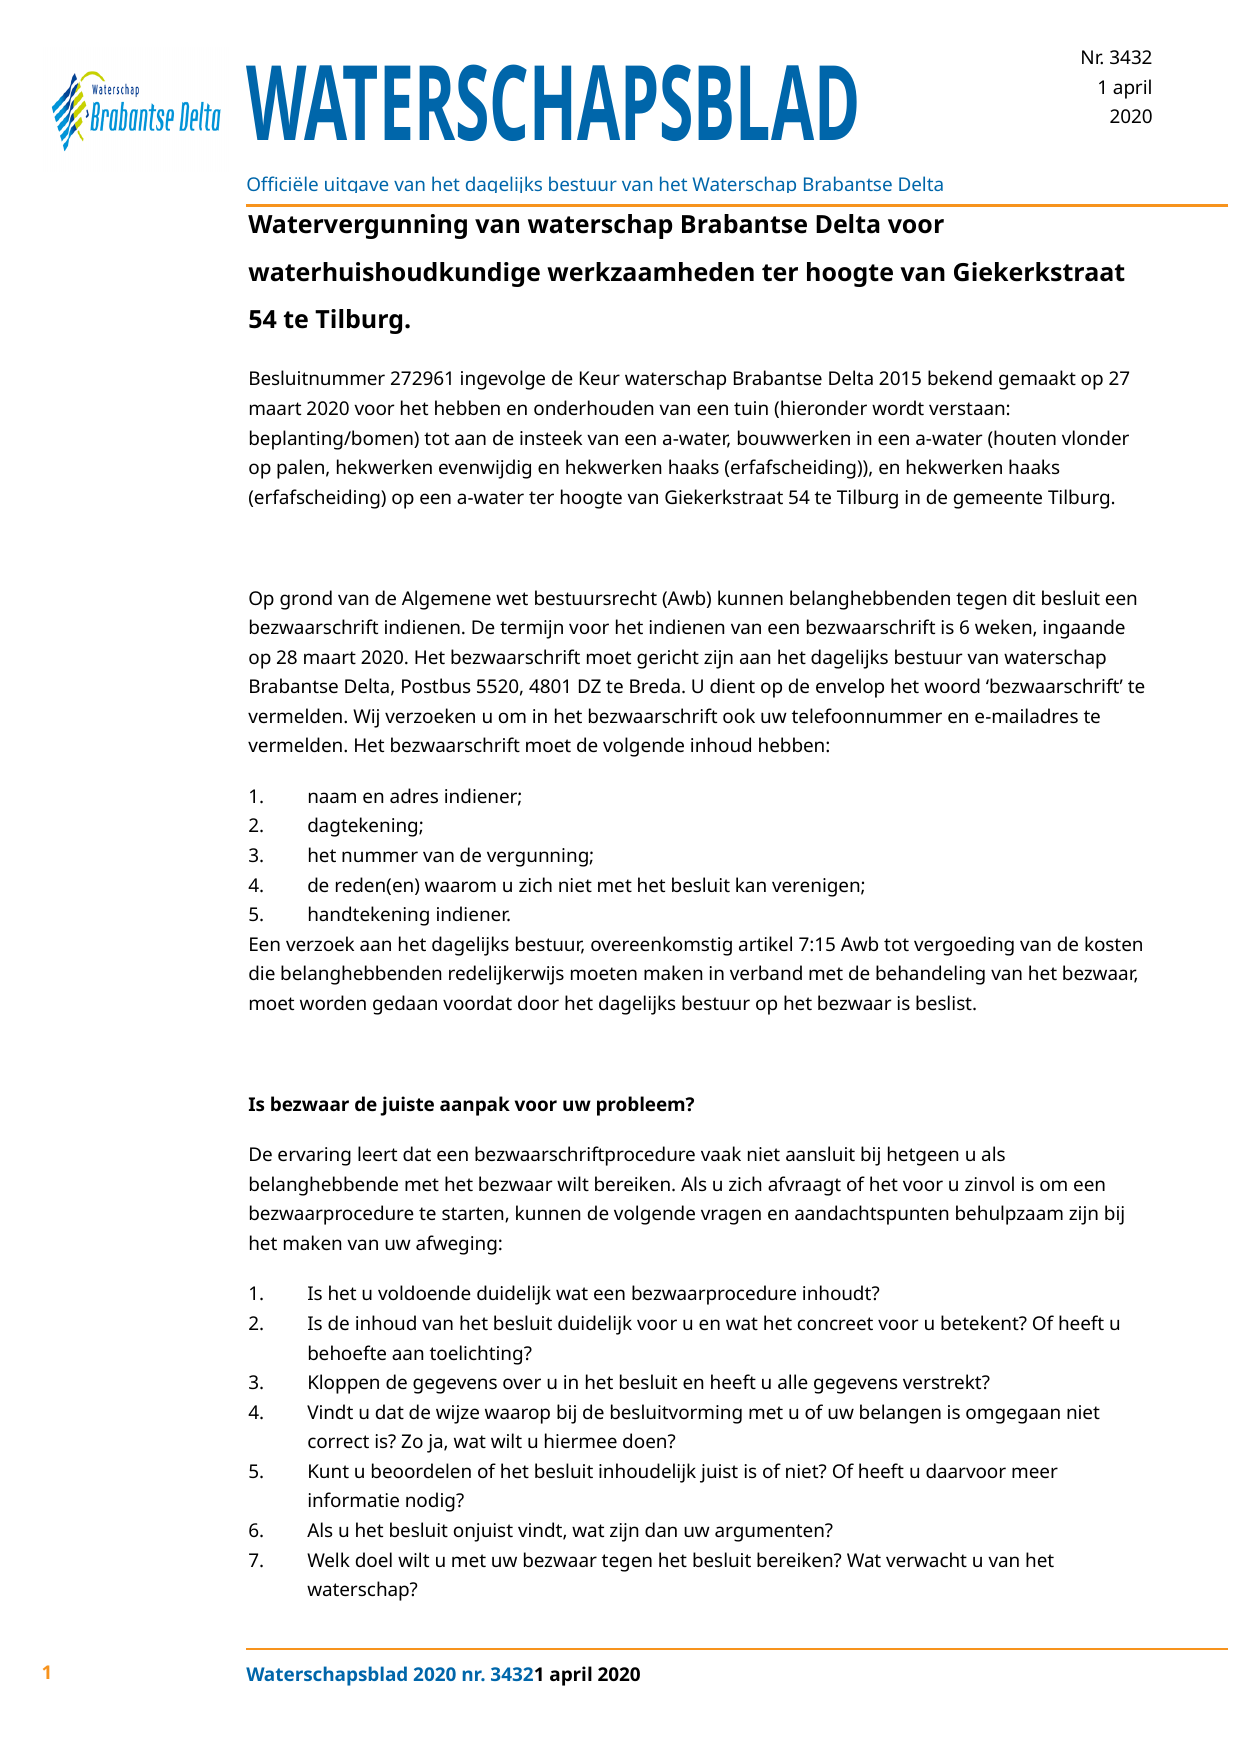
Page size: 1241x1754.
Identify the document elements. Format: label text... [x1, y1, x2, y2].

list dagtekening; [248, 813, 1152, 838]
text Op grond van de Algemene wet bestuursrecht (Awb) kunnen belanghebbenden tegen dit besluit een bezwaarschrift indienen. De termijn voor het indienen van een bezwaarschrift is 6 weken, ingaande op 28 maart 2020. Het bezwaarschrift moet gericht zijn aan het dagelijks bestuur van waterschap Brabantse Delta, Postbus 5520, 4801 DZ te Breda. U dient op de envelop het woord ‘bezwaarschrift’ te vermelden. Wij verzoeken u om in het bezwaarschrift ook uw telefoonnummer en e‑mailadres te vermelden. Het bezwaarschrift moet de volgende inhoud hebben: [248, 585, 1152, 758]
list Kloppen de gegevens over u in het besluit en heeft u alle gegevens verstrekt? [248, 1369, 1152, 1395]
text De ervaring leert dat een bezwaarschriftprocedure vaak niet aansluit bij hetgeen u als belanghebbende met het bezwaar wilt bereiken. Als u zich afvraagt of het voor u zinvol is om een bezwaarprocedure te starten, kunnen de volgende vragen en aandachtspunten behulpzaam zijn bij het maken van uw afweging: [248, 1141, 1152, 1256]
picture [41, 47, 231, 172]
list naam en adres indiener; [248, 783, 1152, 809]
list handtekening indiener. [248, 901, 1152, 927]
text Besluitnummer 272961 ingevolge de Keur waterschap Brabantse Delta 2015 bekend gemaakt op 27 maart 2020 voor het hebben en onderhouden van een tuin (hieronder wordt verstaan: beplanting/bomen) tot aan de insteek van een a-water, bouwwerken in een a-water (houten vlonder op palen, hekwerken evenwijdig en hekwerken haaks (erfafscheiding)), en hekwerken haaks (erfafscheiding) op een a-water ter hoogte van Giekerkstraat 54 te Tilburg in de gemeente Tilburg. [248, 366, 1152, 509]
text Een verzoek aan het dagelijks bestuur, overeenkomstig artikel 7:15 Awb tot vergoeding van de kosten die belanghebbenden redelijkerwijs moeten maken in verband met de behandeling van het bezwaar, moet worden gedaan voordat door het dagelijks bestuur op het bezwaar is beslist. [248, 931, 1152, 1016]
text Is bezwaar de juiste aanpak voor uw probleem? [248, 1091, 1152, 1117]
list de reden(en) waarom u zich niet met het besluit kan verenigen; [248, 872, 1152, 897]
list Welk doel wilt u met uw bezwaar tegen het besluit bereiken? Wat verwacht u van het waterschap? [248, 1547, 1152, 1602]
list Kunt u beoordelen of het besluit inhoudelijk juist is of niet? Of heeft u daarvoor meer informatie nodig? [248, 1458, 1152, 1513]
text Watervergunning van waterschap Brabantse Delta voor waterhuishoudkundige werkzaamheden ter hoogte van Giekerkstraat 54 te Tilburg. [248, 207, 1152, 336]
list Is de inhoud van het besluit duidelijk voor u en wat het concreet voor u betekent? Of heeft u behoefte aan toelichting? [248, 1310, 1152, 1365]
list Als u het besluit onjuist vindt, wat zijn dan uw argumenten? [248, 1517, 1152, 1543]
list het nummer van de vergunning; [248, 842, 1152, 868]
list Is het u voldoende duidelijk wat een bezwaarprocedure inhoudt? [248, 1281, 1152, 1306]
list Vindt u dat de wijze waarop bij de besluitvorming met u of uw belangen is omgegaan niet correct is? Zo ja, wat wilt u hiermee doen? [248, 1399, 1152, 1454]
